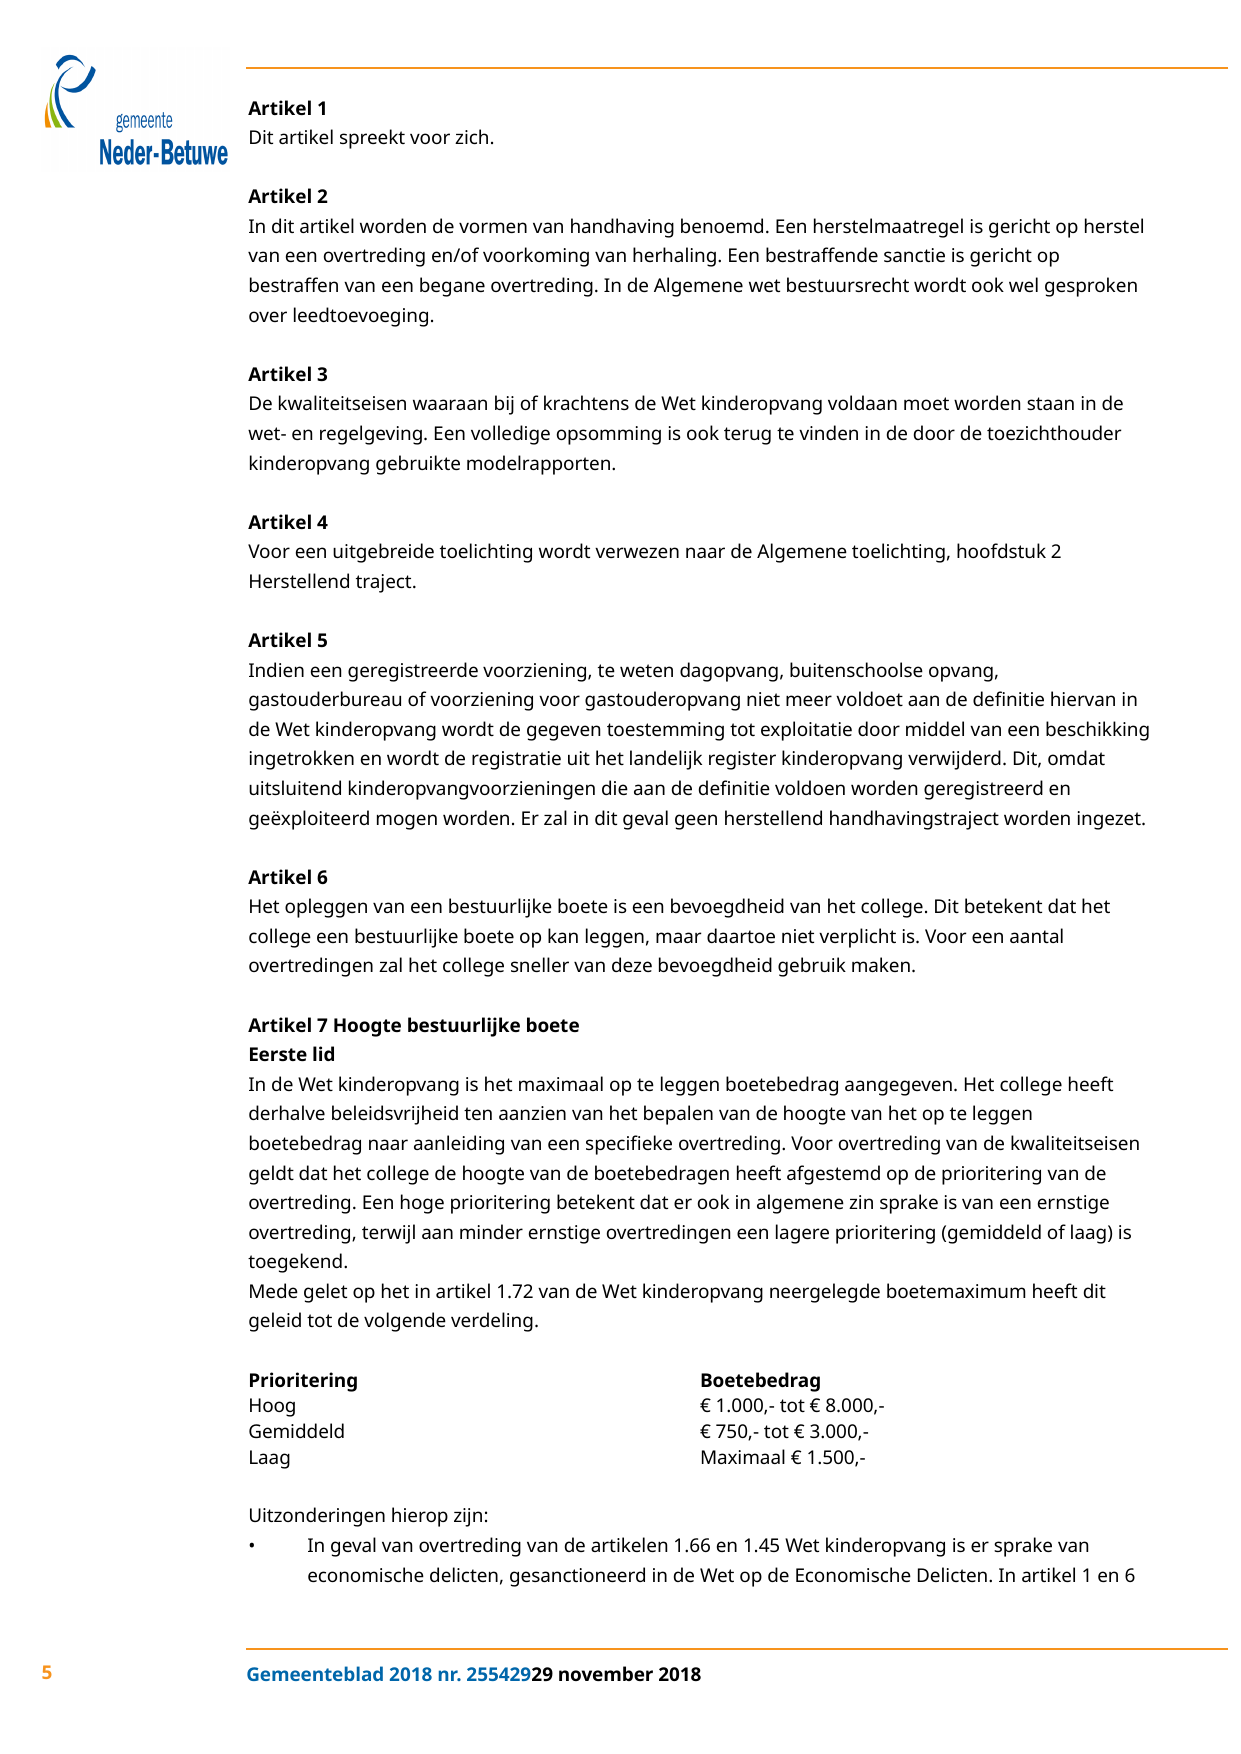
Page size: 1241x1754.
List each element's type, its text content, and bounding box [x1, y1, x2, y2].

table_header Prioritering [248, 1367, 700, 1393]
picture [41, 47, 231, 172]
text Uitzonderingen hierop zijn: [248, 1503, 1152, 1528]
text Artikel 4 [248, 509, 1152, 535]
table_cell Maximaal € 1.500,- [700, 1444, 1152, 1470]
text Eerste lid [248, 1041, 1152, 1067]
table_cell € 750,- tot € 3.000,- [700, 1419, 1152, 1444]
text Artikel 3 [248, 361, 1152, 387]
text Artikel 1 [248, 95, 1152, 121]
text Mede gelet op het in artikel 1.72 van de Wet kinderopvang neergelegde boetemaximum heeft dit geleid tot de volgende verdeling. [248, 1278, 1152, 1333]
text Artikel 7 Hoogte bestuurlijke boete [248, 1012, 1152, 1038]
table_cell Hoog [248, 1393, 700, 1418]
table_cell Laag [248, 1444, 700, 1470]
text Artikel 5 [248, 627, 1152, 653]
table_cell € 1.000,- tot € 8.000,- [700, 1393, 1152, 1418]
text Dit artikel spreekt voor zich. [248, 124, 1152, 150]
text In dit artikel worden de vormen van handhaving benoemd. Een herstelmaatregel is gericht op herstel van een overtreding en/of voorkoming van herhaling. Een bestraffende sanctie is gericht op bestraffen van een begane overtreding. In de Algemene wet bestuursrecht wordt ook wel gesproken over leedtoevoeging. [248, 213, 1152, 328]
text In de Wet kinderopvang is het maximaal op te leggen boetebedrag aangegeven. Het college heeft derhalve beleidsvrijheid ten aanzien van het bepalen van de hoogte van het op te leggen boetebedrag naar aanleiding van een specifieke overtreding. Voor overtreding van de kwaliteitseisen geldt dat het college de hoogte van de boetebedragen heeft afgestemd op de prioritering van de overtreding. Een hoge prioritering betekent dat er ook in algemene zin sprake is van een ernstige overtreding, terwijl aan minder ernstige overtredingen een lagere prioritering (gemiddeld of laag) is toegekend. [248, 1071, 1152, 1274]
text Indien een geregistreerde voorziening, te weten dagopvang, buitenschoolse opvang, gastouderbureau of voorziening voor gastouderopvang niet meer voldoet aan de definitie hiervan in de Wet kinderopvang wordt de gegeven toestemming tot exploitatie door middel van een beschikking ingetrokken en wordt de registratie uit het landelijk register kinderopvang verwijderd. Dit, omdat uitsluitend kinderopvangvoorzieningen die aan de definitie voldoen worden geregistreerd en geëxploiteerd mogen worden. Er zal in dit geval geen herstellend handhavingstraject worden ingezet. [248, 657, 1152, 831]
text Artikel 6 [248, 864, 1152, 890]
table_header Boetebedrag [700, 1367, 1152, 1393]
list In geval van overtreding van de artikelen 1.66 en 1.45 Wet kinderopvang is er sprake van economische delicten, gesanctioneerd in de Wet op de Economische Delicten. In artikel 1 en 6 [248, 1532, 1152, 1588]
table_cell Gemiddeld [248, 1419, 700, 1444]
text Het opleggen van een bestuurlijke boete is een bevoegdheid van het college. Dit betekent dat het college een bestuurlijke boete op kan leggen, maar daartoe niet verplicht is. Voor een aantal overtredingen zal het college sneller van deze bevoegdheid gebruik maken. [248, 893, 1152, 978]
text Voor een uitgebreide toelichting wordt verwezen naar de Algemene toelichting, hoofdstuk 2 Herstellend traject. [248, 538, 1152, 594]
text De kwaliteitseisen waaraan bij of krachtens de Wet kinderopvang voldaan moet worden staan in de wet- en regelgeving. Een volledige opsomming is ook terug te vinden in de door de toezichthouder kinderopvang gebruikte modelrapporten. [248, 391, 1152, 476]
text Artikel 2 [248, 183, 1152, 209]
